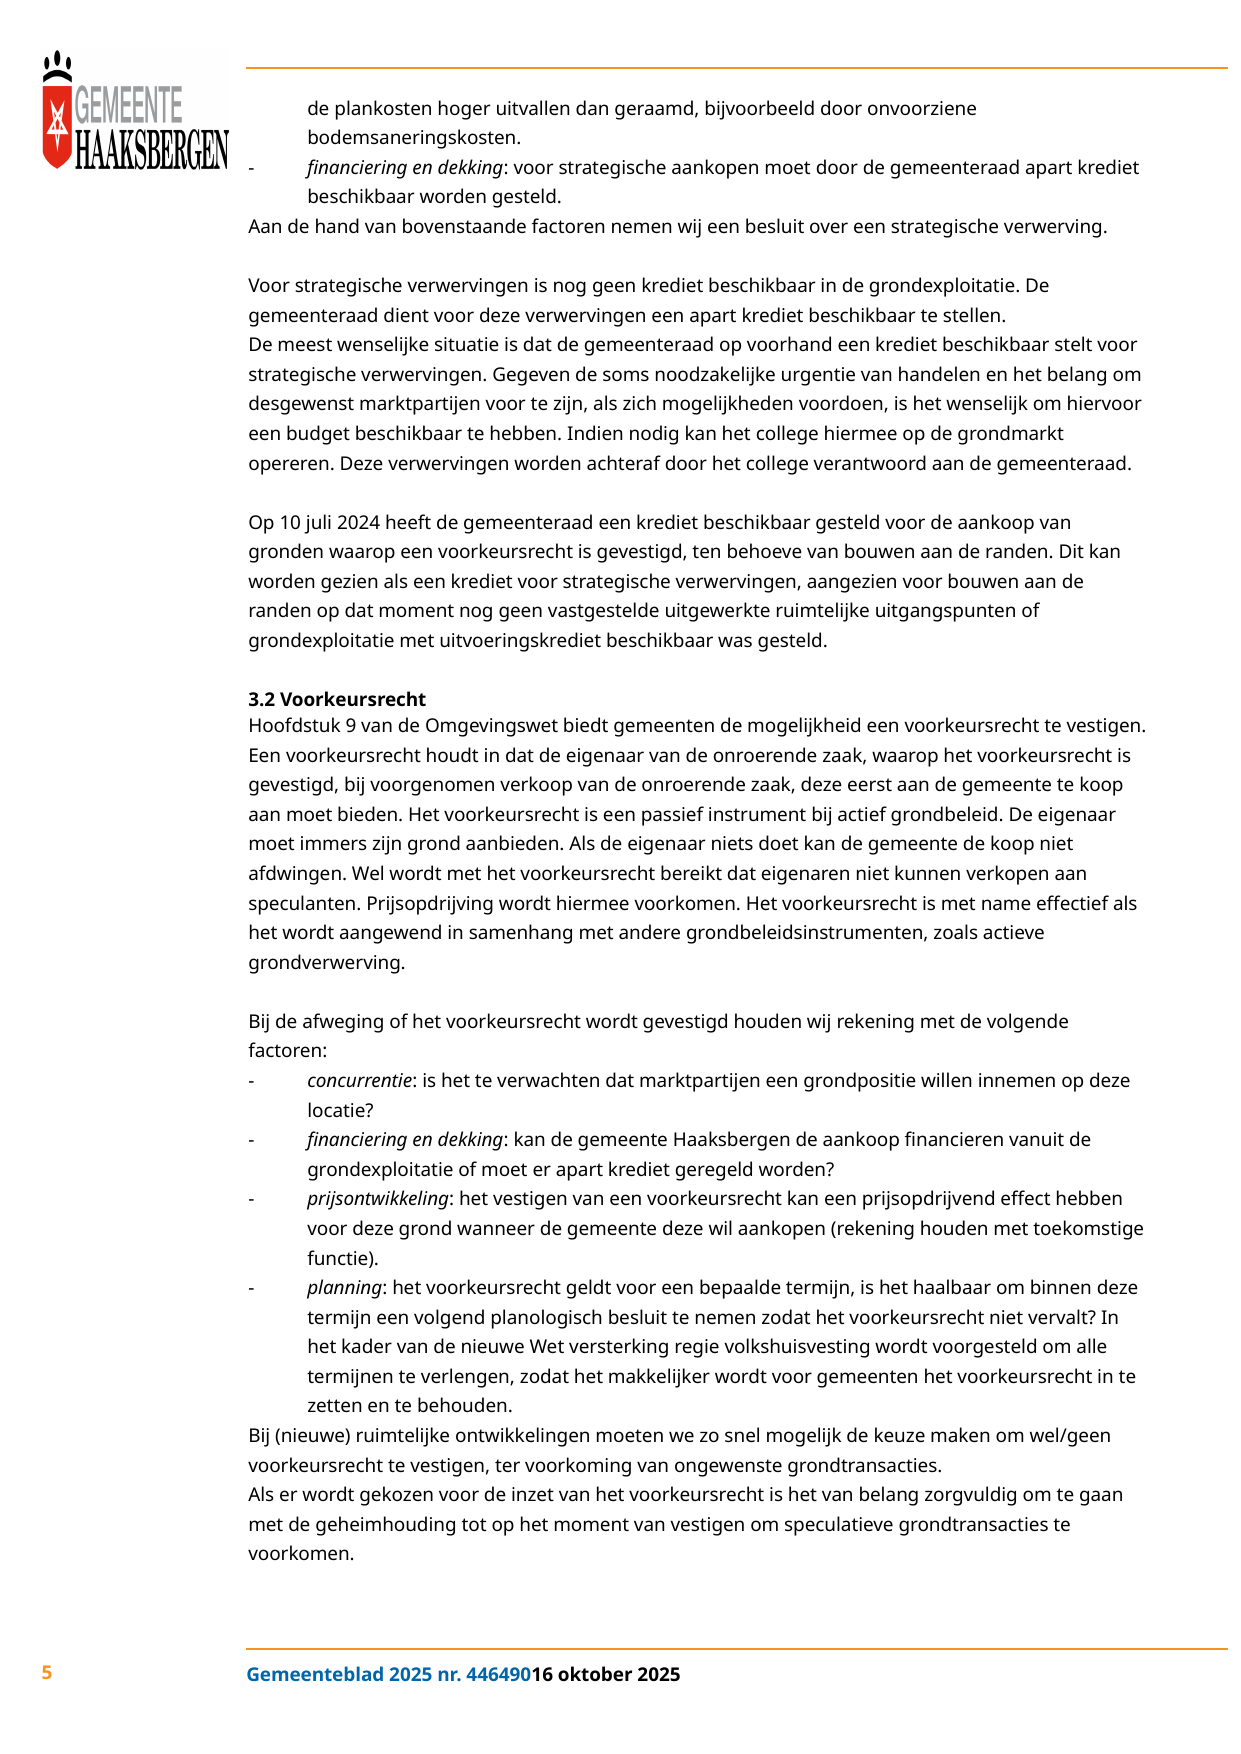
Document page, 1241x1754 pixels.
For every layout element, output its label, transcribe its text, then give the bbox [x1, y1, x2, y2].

list financiering en dekking: voor strategische aankopen moet door de gemeenteraad apart krediet beschikbaar worden gesteld. [248, 154, 1152, 209]
text 3.2 Voorkeursrecht [248, 686, 1152, 712]
text Als er wordt gekozen voor de inzet van het voorkeursrecht is het van belang zorgvuldig om te gaan met de geheimhouding tot op het moment van vestigen om speculatieve grondtransacties te voorkomen. [248, 1481, 1152, 1566]
text Aan de hand van bovenstaande factoren nemen wij een besluit over een strategische verwerving. [248, 213, 1152, 239]
list de plankosten hoger uitvallen dan geraamd, bijvoorbeeld door onvoorziene bodemsaneringskosten. [248, 95, 1152, 150]
list concurrentie: is het te verwachten dat marktpartijen een grondpositie willen innemen op deze locatie? [248, 1067, 1152, 1122]
text Bij (nieuwe) ruimtelijke ontwikkelingen moeten we zo snel mogelijk de keuze maken om wel/geen voorkeursrecht te vestigen, ter voorkoming van ongewenste grondtransacties. [248, 1422, 1152, 1477]
list prijsontwikkeling: het vestigen van een voorkeursrecht kan een prijsopdrijvend effect hebben voor deze grond wanneer de gemeente deze wil aankopen (rekening houden met toekomstige functie). [248, 1186, 1152, 1270]
list financiering en dekking: kan de gemeente Haaksbergen de aankoop financieren vanuit de grondexploitatie of moet er apart krediet geregeld worden? [248, 1126, 1152, 1182]
picture [41, 47, 231, 172]
text Bij de afweging of het voorkeursrecht wordt gevestigd houden wij rekening met de volgende factoren: [248, 1008, 1152, 1063]
list planning: het voorkeursrecht geldt voor een bepaalde termijn, is het haalbaar om binnen deze termijn een volgend planologisch besluit te nemen zodat het voorkeursrecht niet vervalt? In het kader van de nieuwe Wet versterking regie volkshuisvesting wordt voorgesteld om alle termijnen te verlengen, zodat het makkelijker wordt voor gemeenten het voorkeursrecht in te zetten en te behouden. [248, 1274, 1152, 1418]
text Hoofdstuk 9 van de Omgevingswet biedt gemeenten de mogelijkheid een voorkeursrecht te vestigen. Een voorkeursrecht houdt in dat de eigenaar van de onroerende zaak, waarop het voorkeursrecht is gevestigd, bij voorgenomen verkoop van de onroerende zaak, deze eerst aan de gemeente te koop aan moet bieden. Het voorkeursrecht is een passief instrument bij actief grondbeleid. De eigenaar moet immers zijn grond aanbieden. Als de eigenaar niets doet kan de gemeente de koop niet afdwingen. Wel wordt met het voorkeursrecht bereikt dat eigenaren niet kunnen verkopen aan speculanten. Prijsopdrijving wordt hiermee voorkomen. Het voorkeursrecht is met name effectief als het wordt aangewend in samenhang met andere grondbeleidsinstrumenten, zoals actieve grondverwerving. [248, 712, 1152, 974]
text De meest wenselijke situatie is dat de gemeenteraad op voorhand een krediet beschikbaar stelt voor strategische verwervingen. Gegeven de soms noodzakelijke urgentie van handelen en het belang om desgewenst marktpartijen voor te zijn, als zich mogelijkheden voordoen, is het wenselijk om hiervoor een budget beschikbaar te hebben. Indien nodig kan het college hiermee op de grondmarkt opereren. Deze verwervingen worden achteraf door het college verantwoord aan de gemeenteraad. [248, 331, 1152, 476]
text Op 10 juli 2024 heeft de gemeenteraad een krediet beschikbaar gesteld voor de aankoop van gronden waarop een voorkeursrecht is gevestigd, ten behoeve van bouwen aan de randen. Dit kan worden gezien als een krediet voor strategische verwervingen, aangezien voor bouwen aan de randen op dat moment nog geen vastgestelde uitgewerkte ruimtelijke uitgangspunten of grondexploitatie met uitvoeringskrediet beschikbaar was gesteld. [248, 509, 1152, 653]
text Voor strategische verwervingen is nog geen krediet beschikbaar in de grondexploitatie. De gemeenteraad dient voor deze verwervingen een apart krediet beschikbaar te stellen. [248, 272, 1152, 328]
